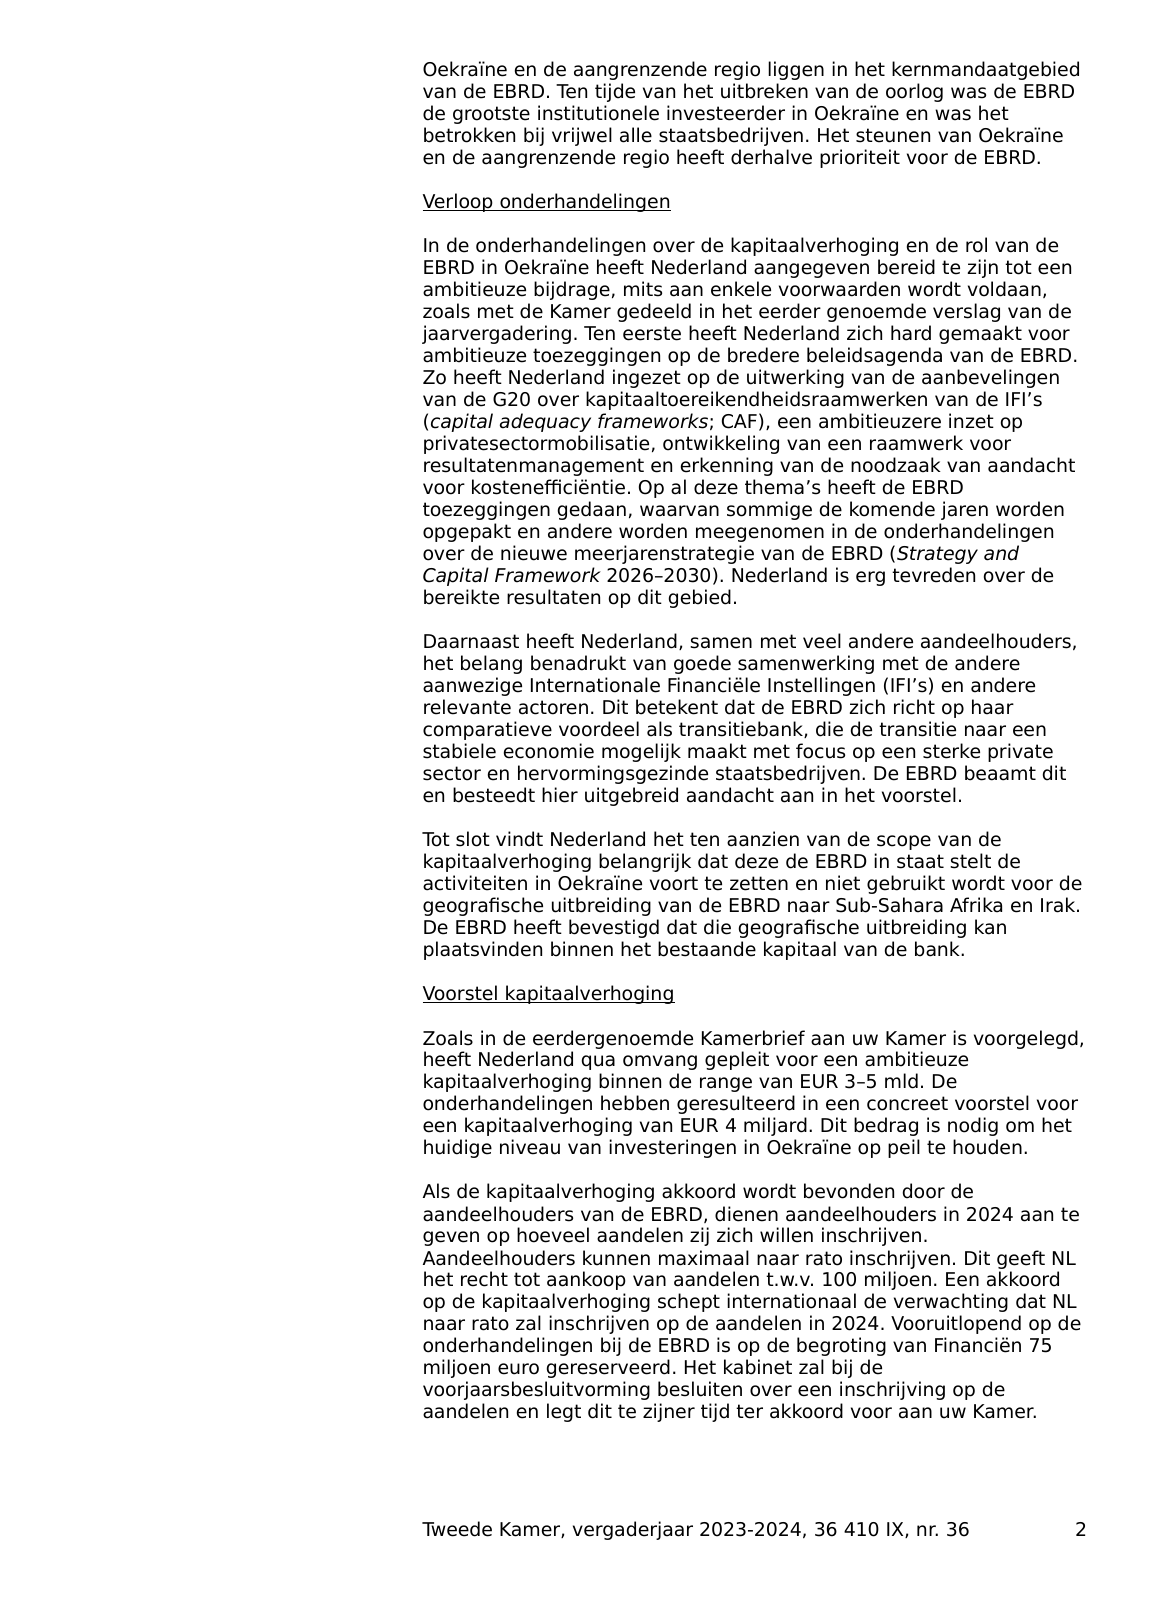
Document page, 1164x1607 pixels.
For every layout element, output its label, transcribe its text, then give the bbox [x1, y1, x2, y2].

text Daarnaast heeft Nederland, samen met veel andere aandeelhouders, het belang benadrukt van goede samenwerking met de andere aanwezige Internationale Financiële Instellingen (IFI’s) en andere relevante actoren. Dit betekent dat de EBRD zich richt op haar comparatieve voordeel als transitiebank, die de transitie naar een stabiele economie mogelijk maakt met focus op een sterke private sector en hervormingsgezinde staatsbedrijven. De EBRD beaamt dit en besteedt hier uitgebreid aandacht aan in het voorstel. [422, 631, 1087, 807]
text Zoals in de eerdergenoemde Kamerbrief aan uw Kamer is voorgelegd, heeft Nederland qua omvang gepleit voor een ambitieuze kapitaalverhoging binnen de range van EUR 3–5 mld. De onderhandelingen hebben geresulteerd in een concreet voorstel voor een kapitaalverhoging van EUR 4 miljard. Dit bedrag is nodig om het huidige niveau van investeringen in Oekraïne op peil te houden. [422, 1027, 1087, 1159]
text Als de kapitaalverhoging akkoord wordt bevonden door de aandeelhouders van de EBRD, dienen aandeelhouders in 2024 aan te geven op hoeveel aandelen zij zich willen inschrijven. Aandeelhouders kunnen maximaal naar rato inschrijven. Dit geeft NL het recht tot aankoop van aandelen t.w.v. 100 miljoen. Een akkoord op de kapitaalverhoging schept internationaal de verwachting dat NL naar rato zal inschrijven op de aandelen in 2024. Vooruitlopend op de onderhandelingen bij de EBRD is op de begroting van Financiën 75 miljoen euro gereserveerd. Het kabinet zal bij de voorjaarsbesluitvorming besluiten over een inschrijving op de aandelen en legt dit te zijner tijd ter akkoord voor aan uw Kamer. [422, 1181, 1087, 1423]
subtitle Voorstel kapitaalverhoging [422, 983, 1087, 1005]
text Tot slot vindt Nederland het ten aanzien van de scope van de kapitaalverhoging belangrijk dat deze de EBRD in staat stelt de activiteiten in Oekraïne voort te zetten en niet gebruikt wordt voor de geografische uitbreiding van de EBRD naar Sub-Sahara Afrika en Irak. De EBRD heeft bevestigd dat die geografische uitbreiding kan plaatsvinden binnen het bestaande kapitaal van de bank. [422, 829, 1087, 961]
text Oekraïne en de aangrenzende regio liggen in het kernmandaatgebied van de EBRD. Ten tijde van het uitbreken van de oorlog was de EBRD de grootste institutionele investeerder in Oekraïne en was het betrokken bij vrijwel alle staatsbedrijven. Het steunen van Oekraïne en de aangrenzende regio heeft derhalve prioriteit voor de EBRD. [422, 59, 1087, 169]
text In de onderhandelingen over de kapitaalverhoging en de rol van de EBRD in Oekraïne heeft Nederland aangegeven bereid te zijn tot een ambitieuze bijdrage, mits aan enkele voorwaarden wordt voldaan, zoals met de Kamer gedeeld in het eerder genoemde verslag van de jaarvergadering. Ten eerste heeft Nederland zich hard gemaakt voor ambitieuze toezeggingen op de bredere beleidsagenda van de EBRD. Zo heeft Nederland ingezet op de uitwerking van de aanbevelingen van de G20 over kapitaaltoereikendheidsraamwerken van de IFI’s (capital adequacy frameworks; CAF), een ambitieuzere inzet op privatesectormobilisatie, ontwikkeling van een raamwerk voor resultatenmanagement en erkenning van de noodzaak van aandacht voor kostenefficiëntie. Op al deze thema’s heeft de EBRD toezeggingen gedaan, waarvan sommige de komende jaren worden opgepakt en andere worden meegenomen in de onderhandelingen over de nieuwe meerjarenstrategie van de EBRD (Strategy and Capital Framework 2026–2030). Nederland is erg tevreden over de bereikte resultaten op dit gebied. [422, 235, 1087, 609]
subtitle Verloop onderhandelingen [422, 191, 1087, 213]
